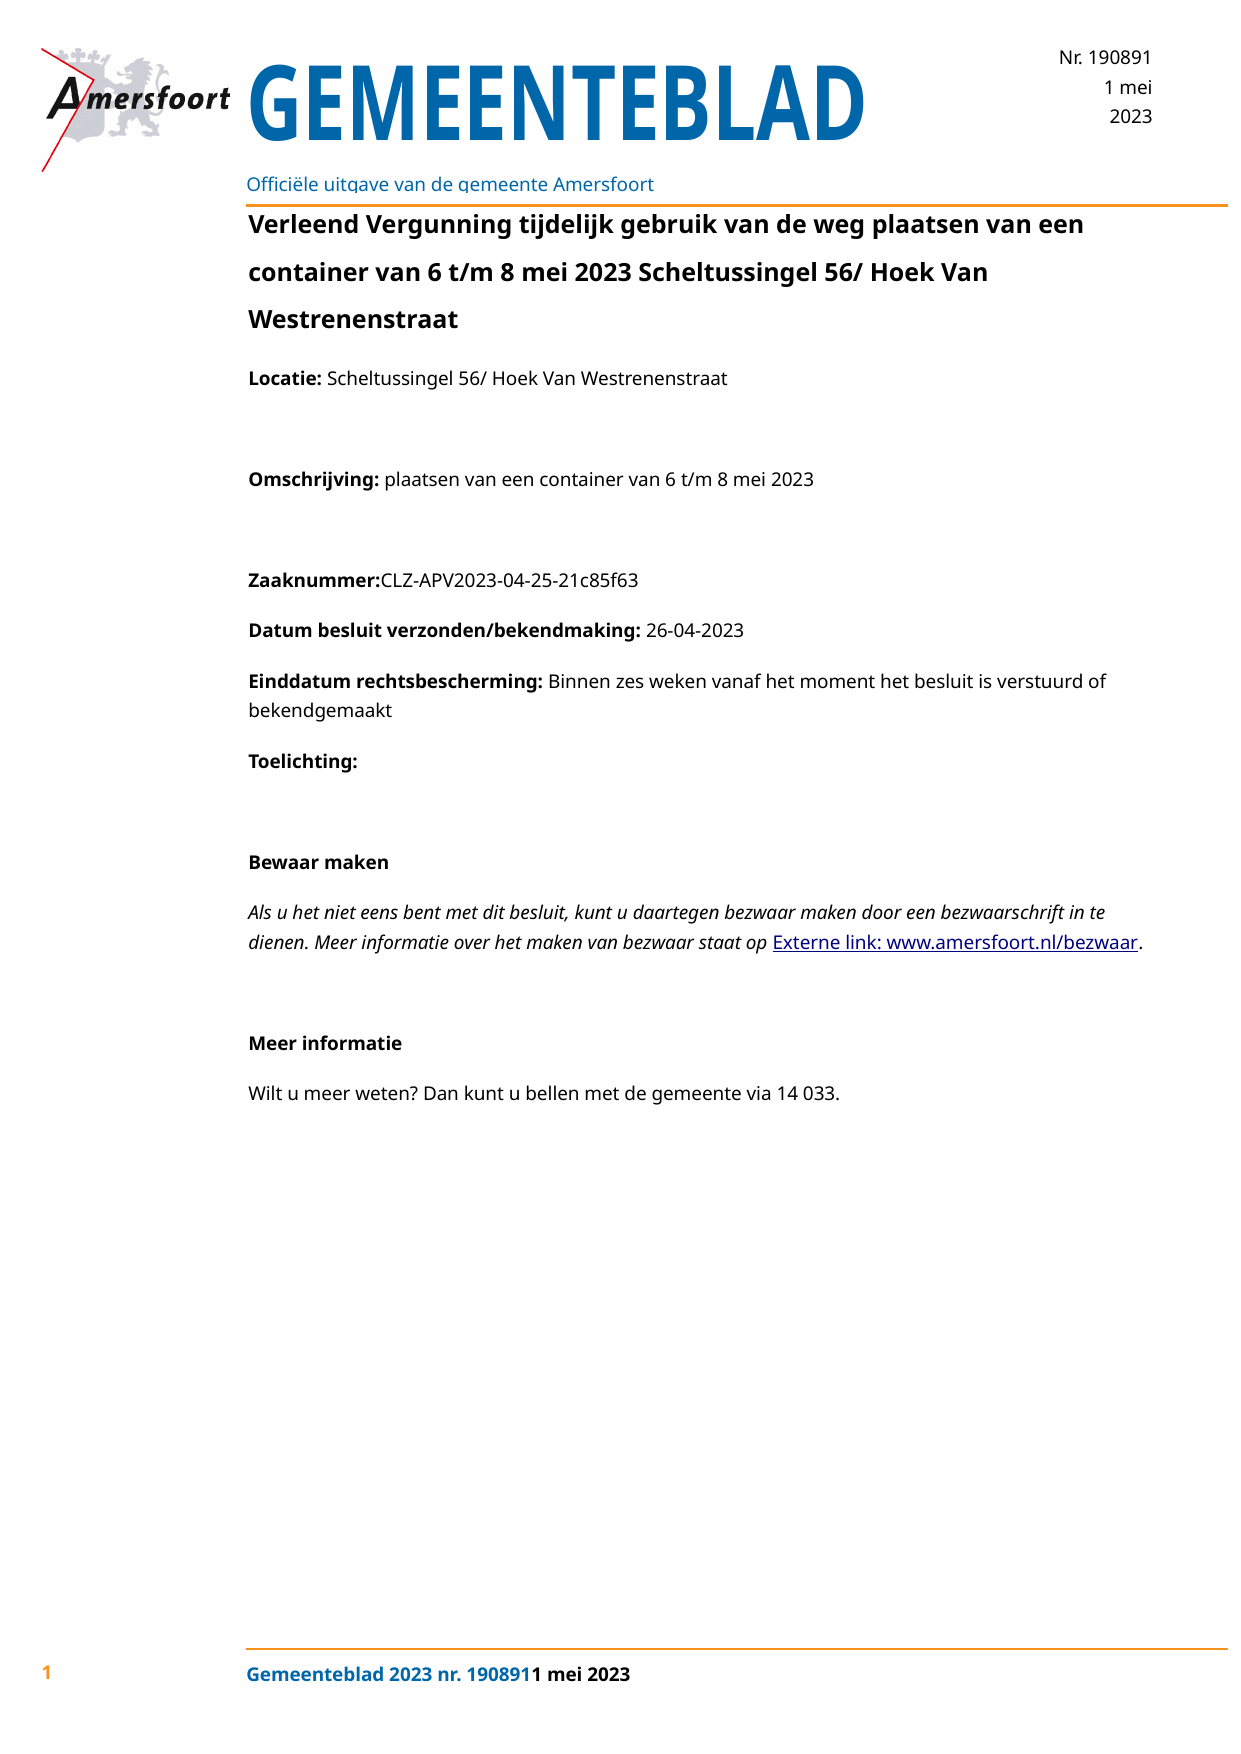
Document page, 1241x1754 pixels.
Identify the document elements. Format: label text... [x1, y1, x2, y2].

text Wilt u meer weten? Dan kunt u bellen met de gemeente via 14 033. [248, 1080, 1152, 1106]
text Locatie: Scheltussingel 56/ Hoek Van Westrenenstraat [248, 366, 1152, 391]
text Bewaar maken [248, 849, 1152, 874]
text Einddatum rechtsbescherming: Binnen zes weken vanaf het moment het besluit is verstuurd of bekendgemaakt [248, 668, 1152, 723]
text Verleend Vergunning tijdelijk gebruik van de weg plaatsen van een container van 6 t/m 8 mei 2023 Scheltussingel 56/ Hoek Van Westrenenstraat [248, 207, 1152, 336]
text Toelichting: [248, 748, 1152, 774]
text Zaaknummer:CLZ-APV2023-04-25-21c85f63 [248, 567, 1152, 593]
text Datum besluit verzonden/bekendmaking: 26-04-2023 [248, 618, 1152, 643]
picture [41, 47, 231, 172]
text Meer informatie [248, 1030, 1152, 1055]
text Omschrijving: plaatsen van een container van 6 t/m 8 mei 2023 [248, 466, 1152, 492]
text Als u het niet eens bent met dit besluit, kunt u daartegen bezwaar maken door een bezwaarschrift in te dienen. Meer informatie over het maken van bezwaar staat op Externe link: www.amersfoort.nl/bezwaar. [248, 899, 1152, 954]
